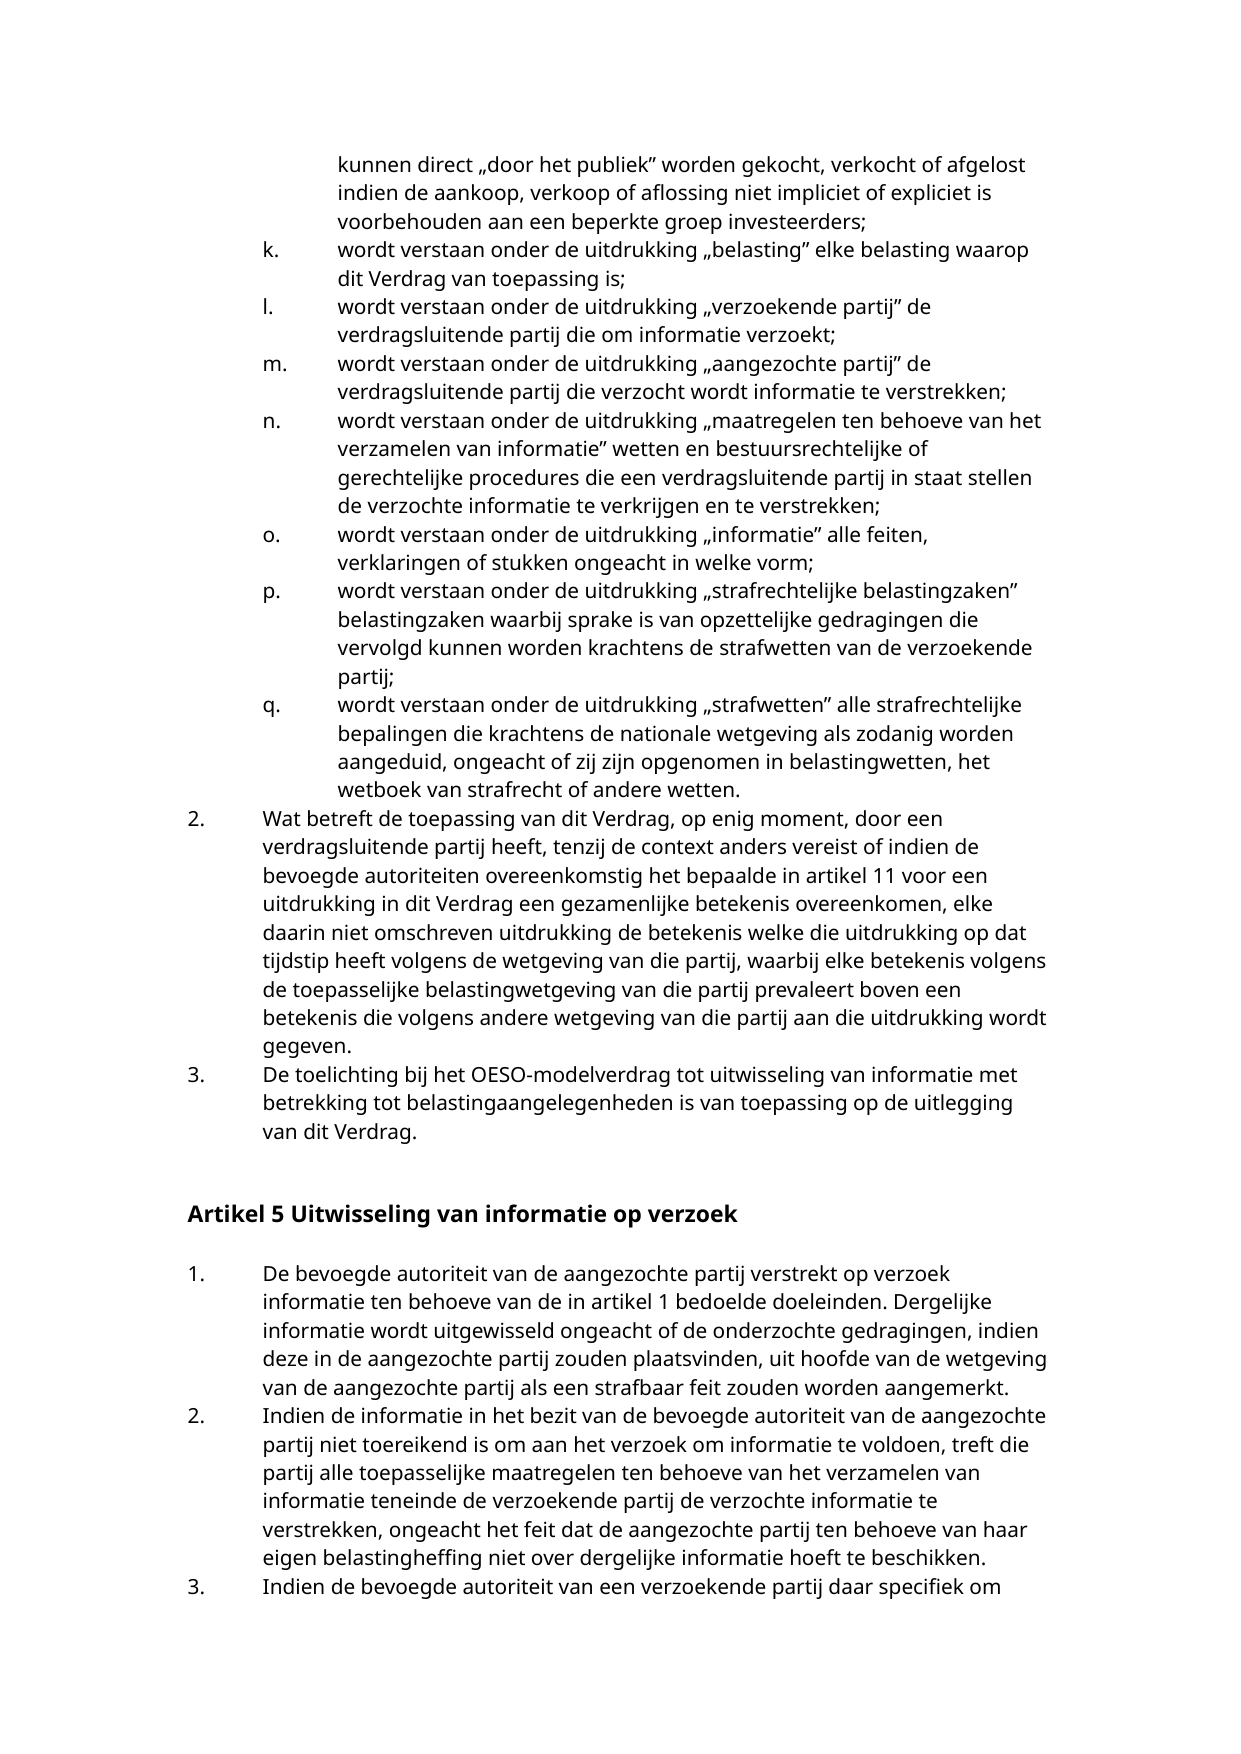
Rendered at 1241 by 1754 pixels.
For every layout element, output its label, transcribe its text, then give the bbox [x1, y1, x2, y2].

list wordt verstaan onder de uitdrukking „belasting” elke belasting waarop dit Verdrag van toepassing is; [262, 235, 1053, 292]
list De bevoegde autoriteit van de aangezochte partij verstrekt op verzoek informatie ten behoeve van de in artikel 1 bedoelde doeleinden. Dergelijke informatie wordt uitgewisseld ongeacht of de onderzochte gedragingen, indien deze in de aangezochte partij zouden plaatsvinden, uit hoofde van de wetgeving van de aangezochte partij als een strafbaar feit zouden worden aangemerkt. [187, 1259, 1053, 1401]
list wordt verstaan onder de uitdrukking „strafrechtelijke belastingzaken” belastingzaken waarbij sprake is van opzettelijke gedragingen die vervolgd kunnen worden krachtens de strafwetten van de verzoekende partij; [262, 577, 1053, 690]
list wordt verstaan onder de uitdrukking „aangezochte partij” de verdragsluitende partij die verzocht wordt informatie te verstrekken; [262, 349, 1053, 406]
subtitle Artikel 5 Uitwisseling van informatie op verzoek [187, 1198, 1053, 1229]
list kunnen direct „door het publiek” worden gekocht, verkocht of afgelost indien de aankoop, verkoop of aflossing niet impliciet of expliciet is voorbehouden aan een beperkte groep investeerders; [262, 150, 1053, 235]
list wordt verstaan onder de uitdrukking „informatie” alle feiten, verklaringen of stukken ongeacht in welke vorm; [262, 520, 1053, 577]
list Indien de bevoegde autoriteit van een verzoekende partij daar specifiek om [187, 1572, 1053, 1600]
list De toelichting bij het OESO-modelverdrag tot uitwisseling van informatie met betrekking tot belastingaangelegenheden is van toepassing op de uitlegging van dit Verdrag. [187, 1060, 1053, 1145]
list Wat betreft de toepassing van dit Verdrag, op enig moment, door een verdragsluitende partij heeft, tenzij de context anders vereist of indien de bevoegde autoriteiten overeenkomstig het bepaalde in artikel 11 voor een uitdrukking in dit Verdrag een gezamenlijke betekenis overeenkomen, elke daarin niet omschreven uitdrukking de betekenis welke die uitdrukking op dat tijdstip heeft volgens de wetgeving van die partij, waarbij elke betekenis volgens de toepasselijke belastingwetgeving van die partij prevaleert boven een betekenis die volgens andere wetgeving van die partij aan die uitdrukking wordt gegeven. [187, 804, 1053, 1060]
list Indien de informatie in het bezit van de bevoegde autoriteit van de aangezochte partij niet toereikend is om aan het verzoek om informatie te voldoen, treft die partij alle toepasselijke maatregelen ten behoeve van het verzamelen van informatie teneinde de verzoekende partij de verzochte informatie te verstrekken, ongeacht het feit dat de aangezochte partij ten behoeve van haar eigen belastingheffing niet over dergelijke informatie hoeft te beschikken. [187, 1401, 1053, 1572]
list wordt verstaan onder de uitdrukking „strafwetten” alle strafrechtelijke bepalingen die krachtens de nationale wetgeving als zodanig worden aangeduid, ongeacht of zij zijn opgenomen in belastingwetten, het wetboek van strafrecht of andere wetten. [262, 690, 1053, 804]
list wordt verstaan onder de uitdrukking „verzoekende partij” de verdragsluitende partij die om informatie verzoekt; [262, 292, 1053, 349]
list wordt verstaan onder de uitdrukking „maatregelen ten behoeve van het verzamelen van informatie” wetten en bestuursrechtelijke of gerechtelijke procedures die een verdragsluitende partij in staat stellen de verzochte informatie te verkrijgen en te verstrekken; [262, 406, 1053, 520]
